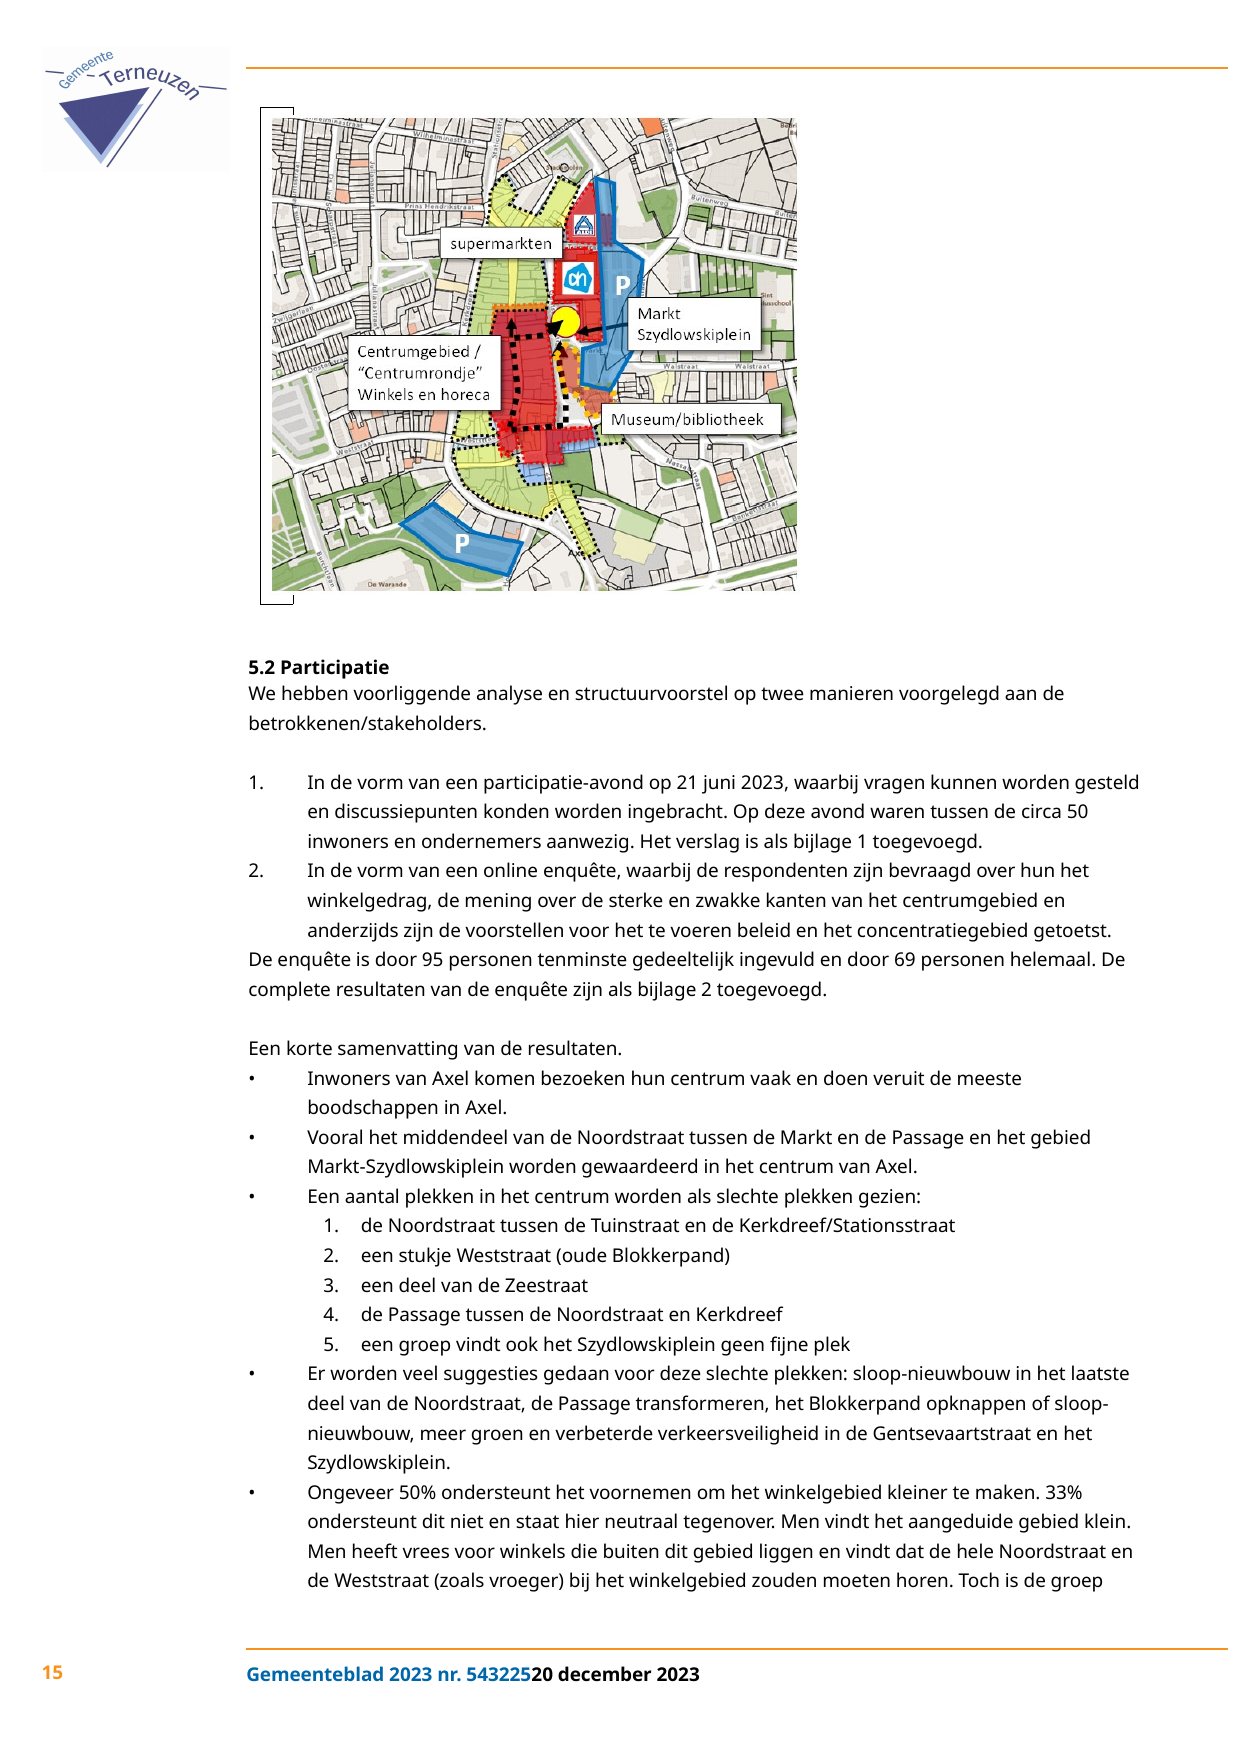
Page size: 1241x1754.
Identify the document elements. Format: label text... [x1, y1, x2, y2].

text De enquête is door 95 personen tenminste gedeeltelijk ingevuld en door 69 personen helemaal. De complete resultaten van de enquête zijn als bijlage 2 toegevoegd. [248, 946, 1152, 1002]
picture [268, 115, 801, 595]
list In de vorm van een online enquête, waarbij de respondenten zijn bevraagd over hun het winkelgedrag, de mening over de sterke en zwakke kanten van het centrumgebied en anderzijds zijn de voorstellen voor het te voeren beleid en het concentratiegebied getoetst. [248, 858, 1152, 943]
list een deel van de Zeestraat [323, 1272, 1152, 1298]
text Een korte samenvatting van de resultaten. [248, 1035, 1152, 1061]
list Een aantal plekken in het centrum worden als slechte plekken gezien: [248, 1183, 1152, 1209]
list In de vorm van een participatie-avond op 21 juni 2023, waarbij vragen kunnen worden gesteld en discussiepunten konden worden ingebracht. Op deze avond waren tussen de circa 50 inwoners en ondernemers aanwezig. Het verslag is als bijlage 1 toegevoegd. [248, 769, 1152, 854]
list de Passage tussen de Noordstraat en Kerkdreef [323, 1301, 1152, 1327]
list een groep vindt ook het Szydlowskiplein geen fijne plek [323, 1331, 1152, 1357]
list een stukje Weststraat (oude Blokkerpand) [323, 1242, 1152, 1268]
list Vooral het middendeel van de Noordstraat tussen de Markt en de Passage en het gebied Markt-Szydlowskiplein worden gewaardeerd in het centrum van Axel. [248, 1124, 1152, 1179]
list Ongeveer 50% ondersteunt het voornemen om het winkelgebied kleiner te maken. 33% ondersteunt dit niet en staat hier neutraal tegenover. Men vindt het aangeduide gebied klein. Men heeft vrees voor winkels die buiten dit gebied liggen en vindt dat de hele Noordstraat en de Weststraat (zoals vroeger) bij het winkelgebied zouden moeten horen. Toch is de groep [248, 1479, 1152, 1593]
picture [41, 47, 231, 172]
text We hebben voorliggende analyse en structuurvoorstel op twee manieren voorgelegd aan de betrokkenen/stakeholders. [248, 680, 1152, 736]
text 5.2 Participatie [248, 654, 1152, 680]
list Inwoners van Axel komen bezoeken hun centrum vaak en doen veruit de meeste boodschappen in Axel. [248, 1065, 1152, 1120]
list de Noordstraat tussen de Tuinstraat en de Kerkdreef/Stationsstraat [323, 1213, 1152, 1238]
list Er worden veel suggesties gedaan voor deze slechte plekken: sloop-nieuwbouw in het laatste deel van de Noordstraat, de Passage transformeren, het Blokkerpand opknappen of sloop-nieuwbouw, meer groen en verbeterde verkeersveiligheid in de Gentsevaartstraat en het Szydlowskiplein. [248, 1361, 1152, 1475]
